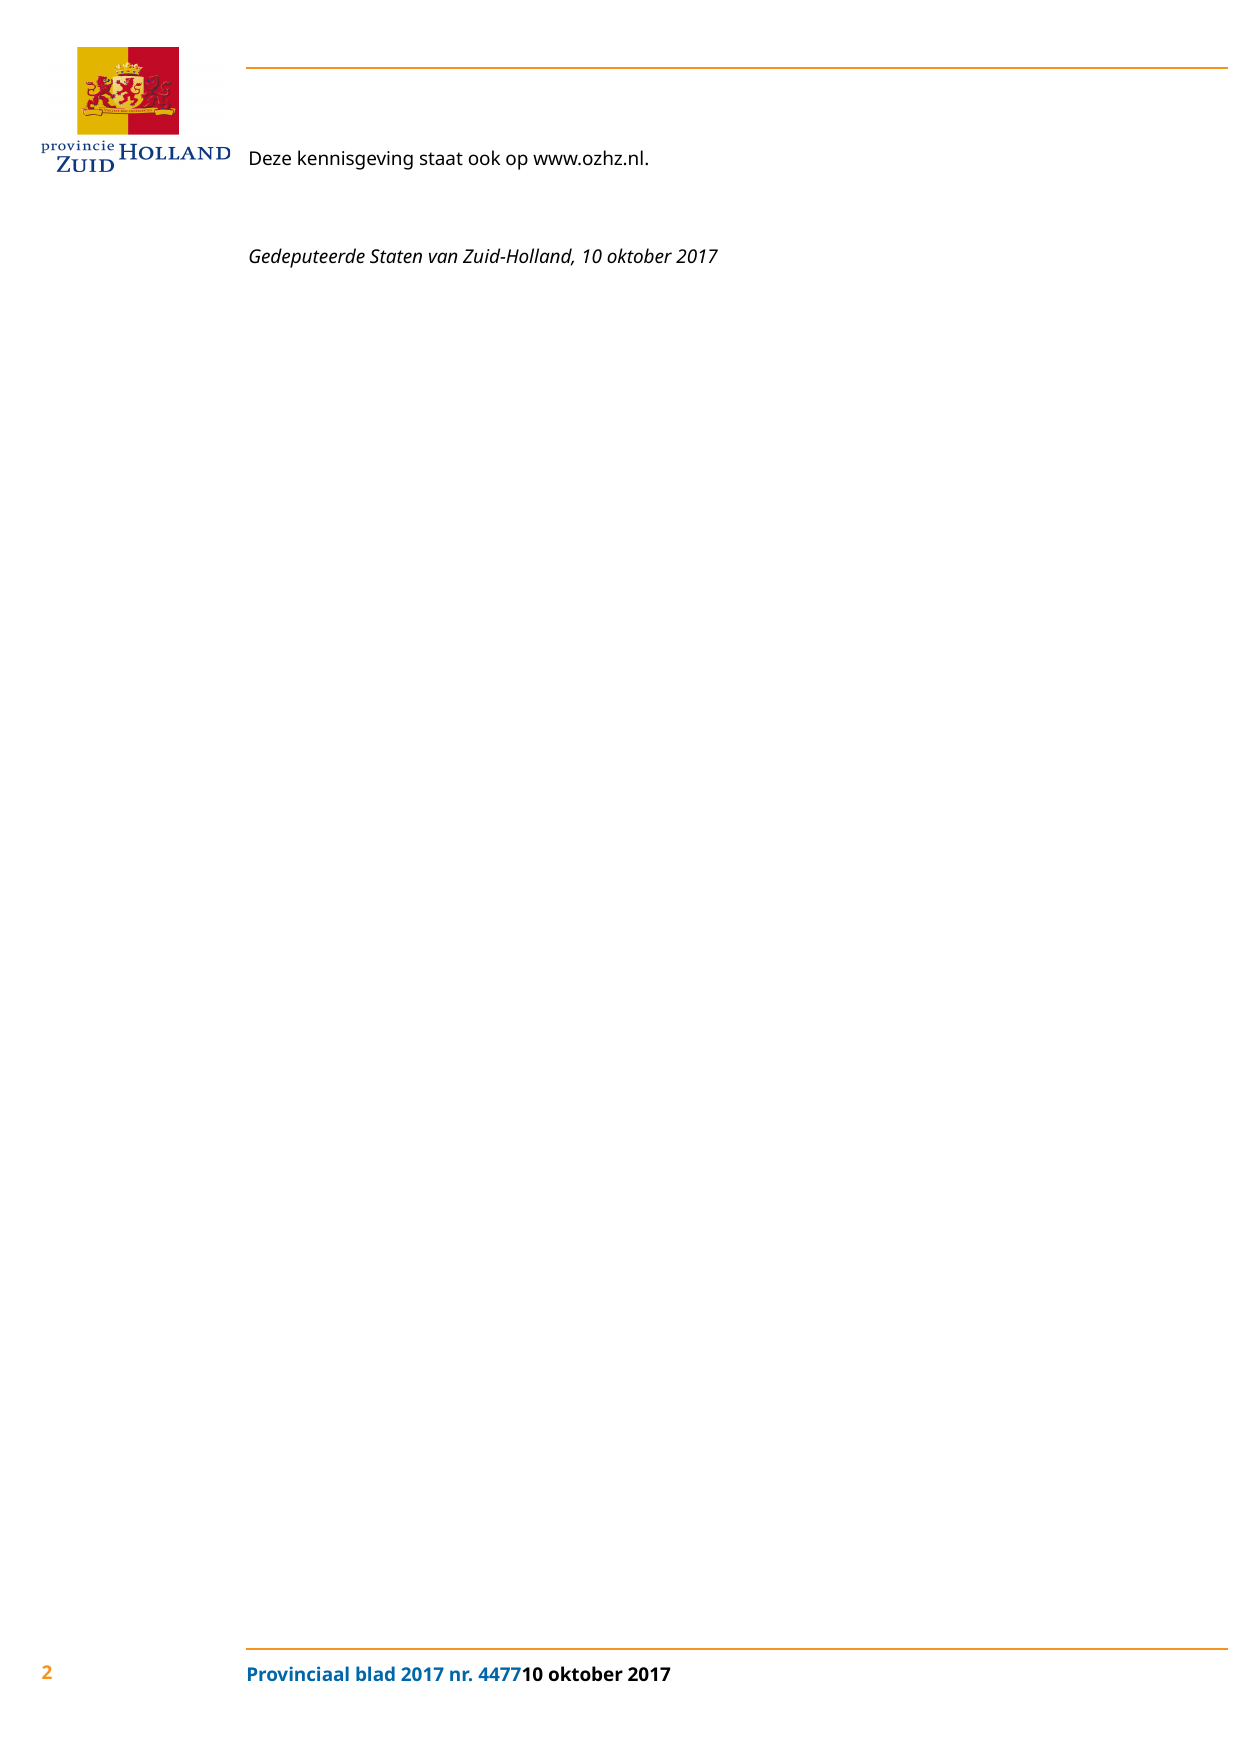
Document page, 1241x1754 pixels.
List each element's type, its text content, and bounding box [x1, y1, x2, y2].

text Deze kennisgeving staat ook op www.ozhz.nl. [248, 145, 1152, 171]
picture [41, 47, 231, 172]
text Gedeputeerde Staten van Zuid-Holland, 10 oktober 2017 [248, 243, 1152, 269]
